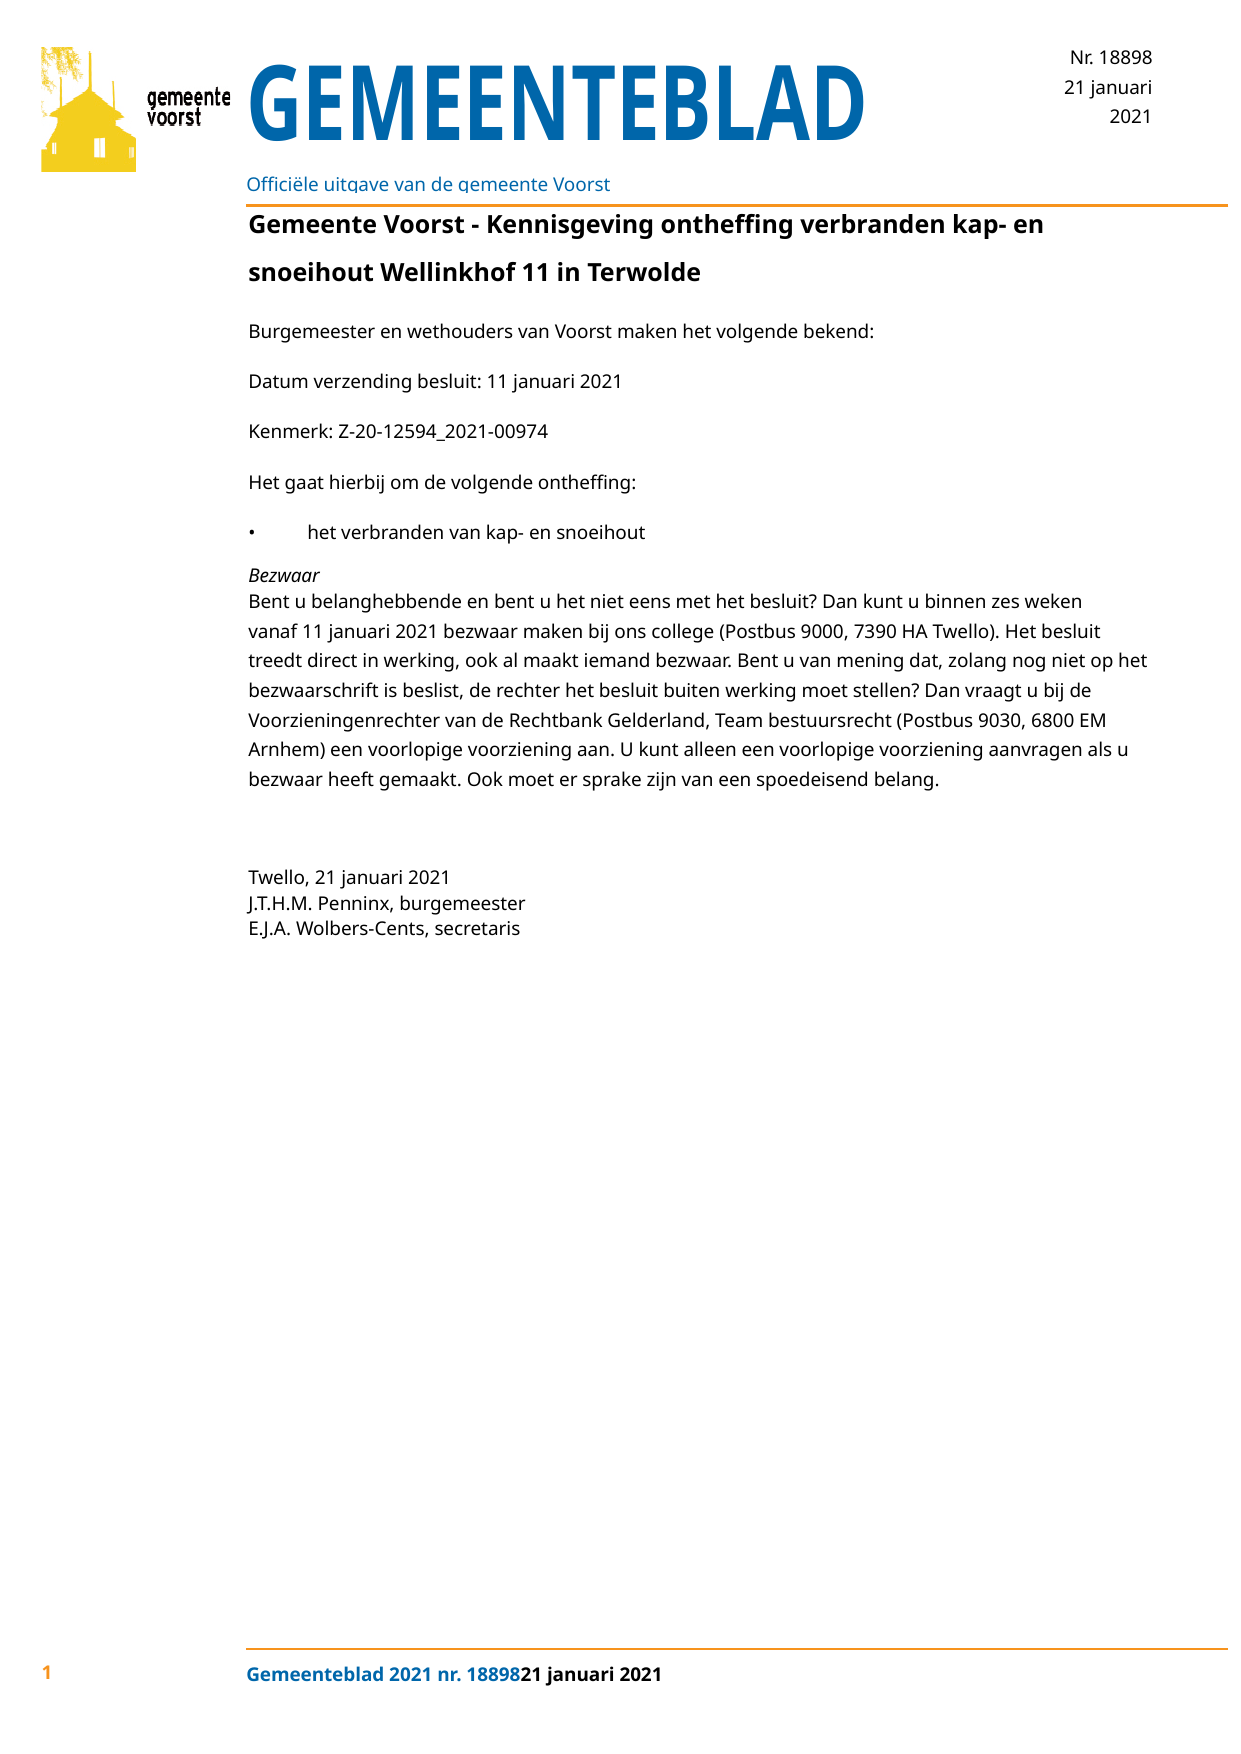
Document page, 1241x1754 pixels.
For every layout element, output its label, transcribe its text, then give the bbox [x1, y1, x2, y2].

text Bezwaar [248, 563, 1152, 588]
text Twello, 21 januari 2021 [248, 864, 1152, 890]
list het verbranden van kap- en snoeihout [248, 519, 1152, 545]
text Bent u belanghebbende en bent u het niet eens met het besluit? Dan kunt u binnen zes weken vanaf 11 januari 2021 bezwaar maken bij ons college (Postbus 9000, 7390 HA Twello). Het besluit treedt direct in werking, ook al maakt iemand bezwaar. Bent u van mening dat, zolang nog niet op het bezwaarschrift is beslist, de rechter het besluit buiten werking moet stellen? Dan vraagt u bij de Voorzieningenrechter van de Rechtbank Gelderland, Team bestuursrecht (Postbus 9030, 6800 EM Arnhem) een voorlopige voorziening aan. U kunt alleen een voorlopige voorziening aanvragen als u bezwaar heeft gemaakt. Ook moet er sprake zijn van een spoedeisend belang. [248, 588, 1152, 792]
text Gemeente Voorst - Kennisgeving ontheffing verbranden kap- en snoeihout Wellinkhof 11 in Terwolde [248, 207, 1152, 288]
text Het gaat hierbij om de volgende ontheffing: [248, 469, 1152, 495]
picture [41, 47, 231, 172]
text Burgemeester en wethouders van Voorst maken het volgende bekend: [248, 318, 1152, 344]
text J.T.H.M. Penninx, burgemeester [248, 890, 1152, 916]
text Kenmerk: Z-20-12594_2021-00974 [248, 419, 1152, 444]
text E.J.A. Wolbers-Cents, secretaris [248, 916, 1152, 941]
text Datum verzending besluit: 11 januari 2021 [248, 368, 1152, 394]
